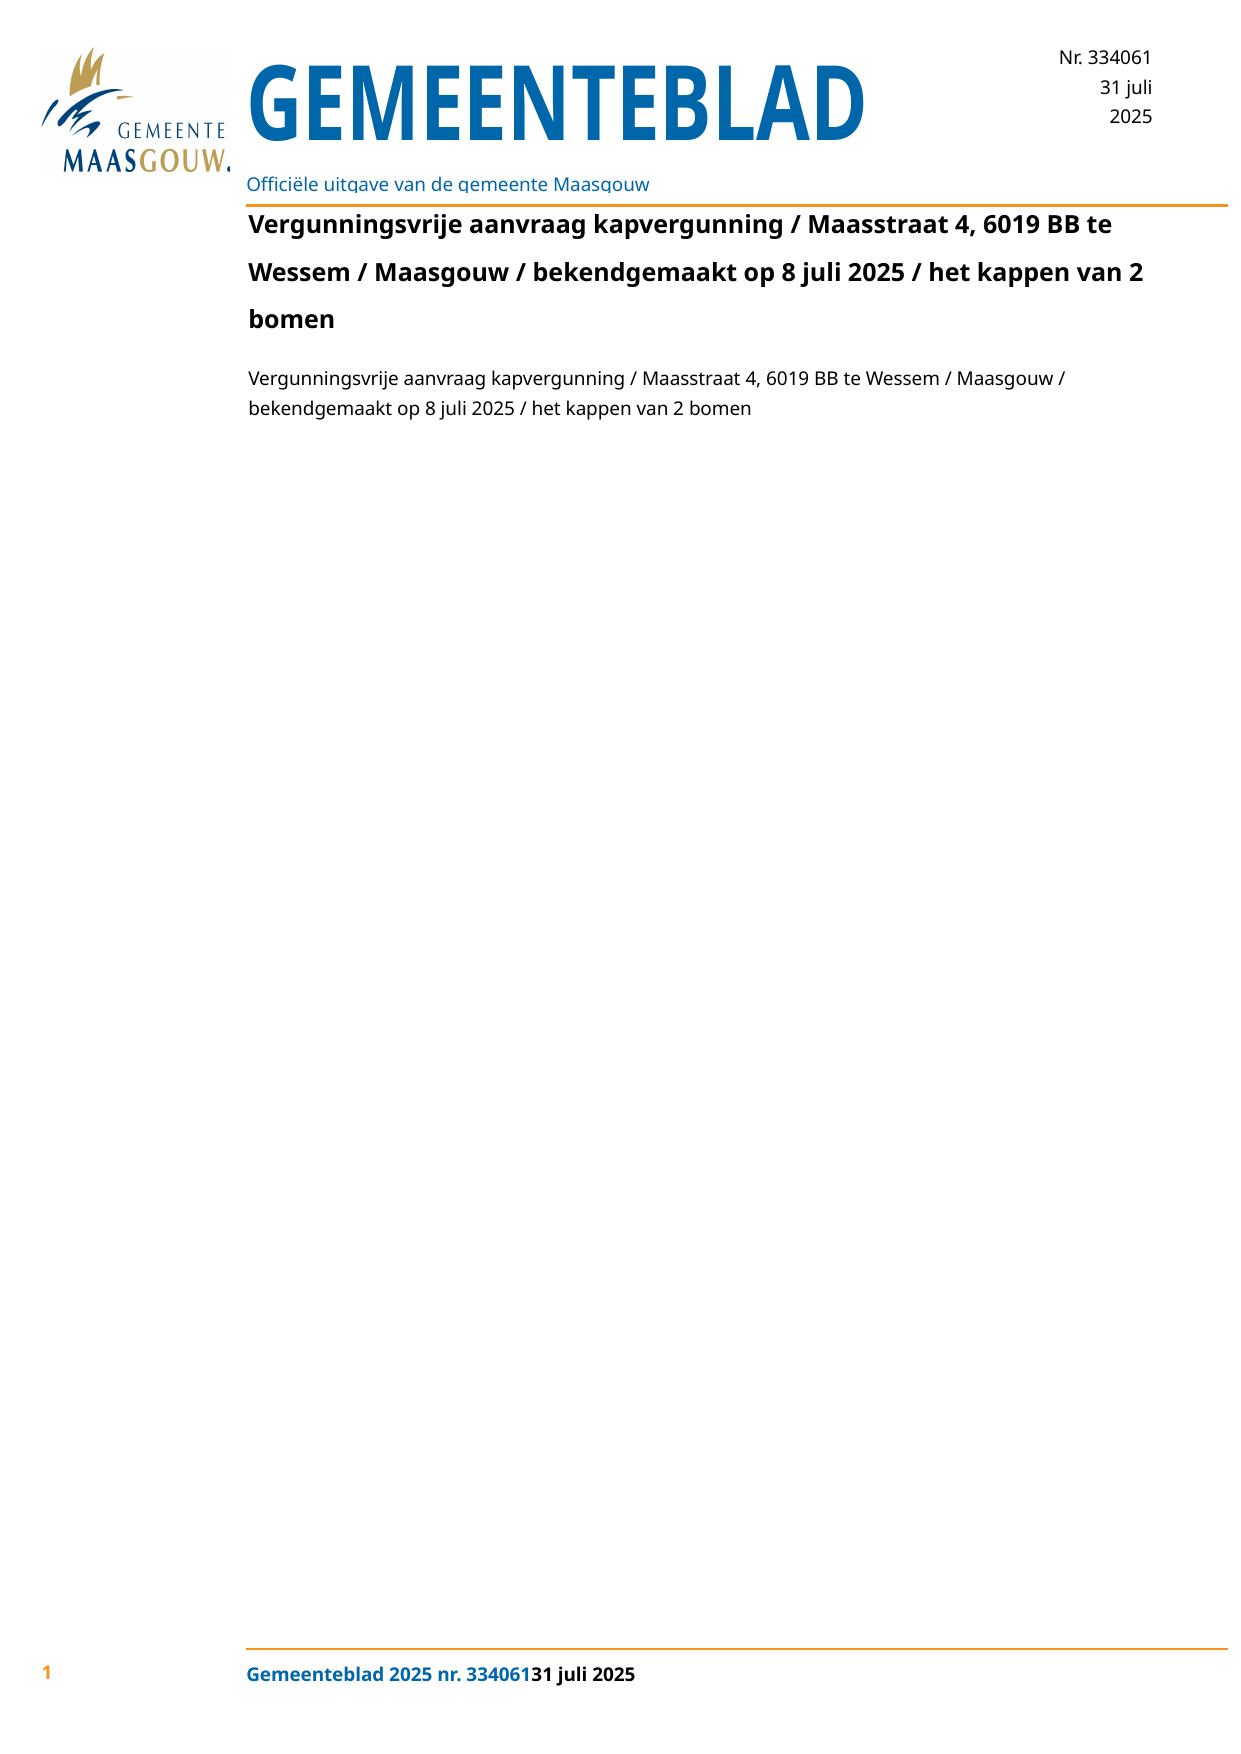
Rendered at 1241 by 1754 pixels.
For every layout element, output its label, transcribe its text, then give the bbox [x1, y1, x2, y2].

text Vergunningsvrije aanvraag kapvergunning / Maasstraat 4, 6019 BB te Wessem / Maasgouw / bekendgemaakt op 8 juli 2025 / het kappen van 2 bomen [248, 207, 1152, 336]
picture [41, 47, 231, 172]
text Vergunningsvrije aanvraag kapvergunning / Maasstraat 4, 6019 BB te Wessem / Maasgouw / bekendgemaakt op 8 juli 2025 / het kappen van 2 bomen [248, 366, 1152, 421]
